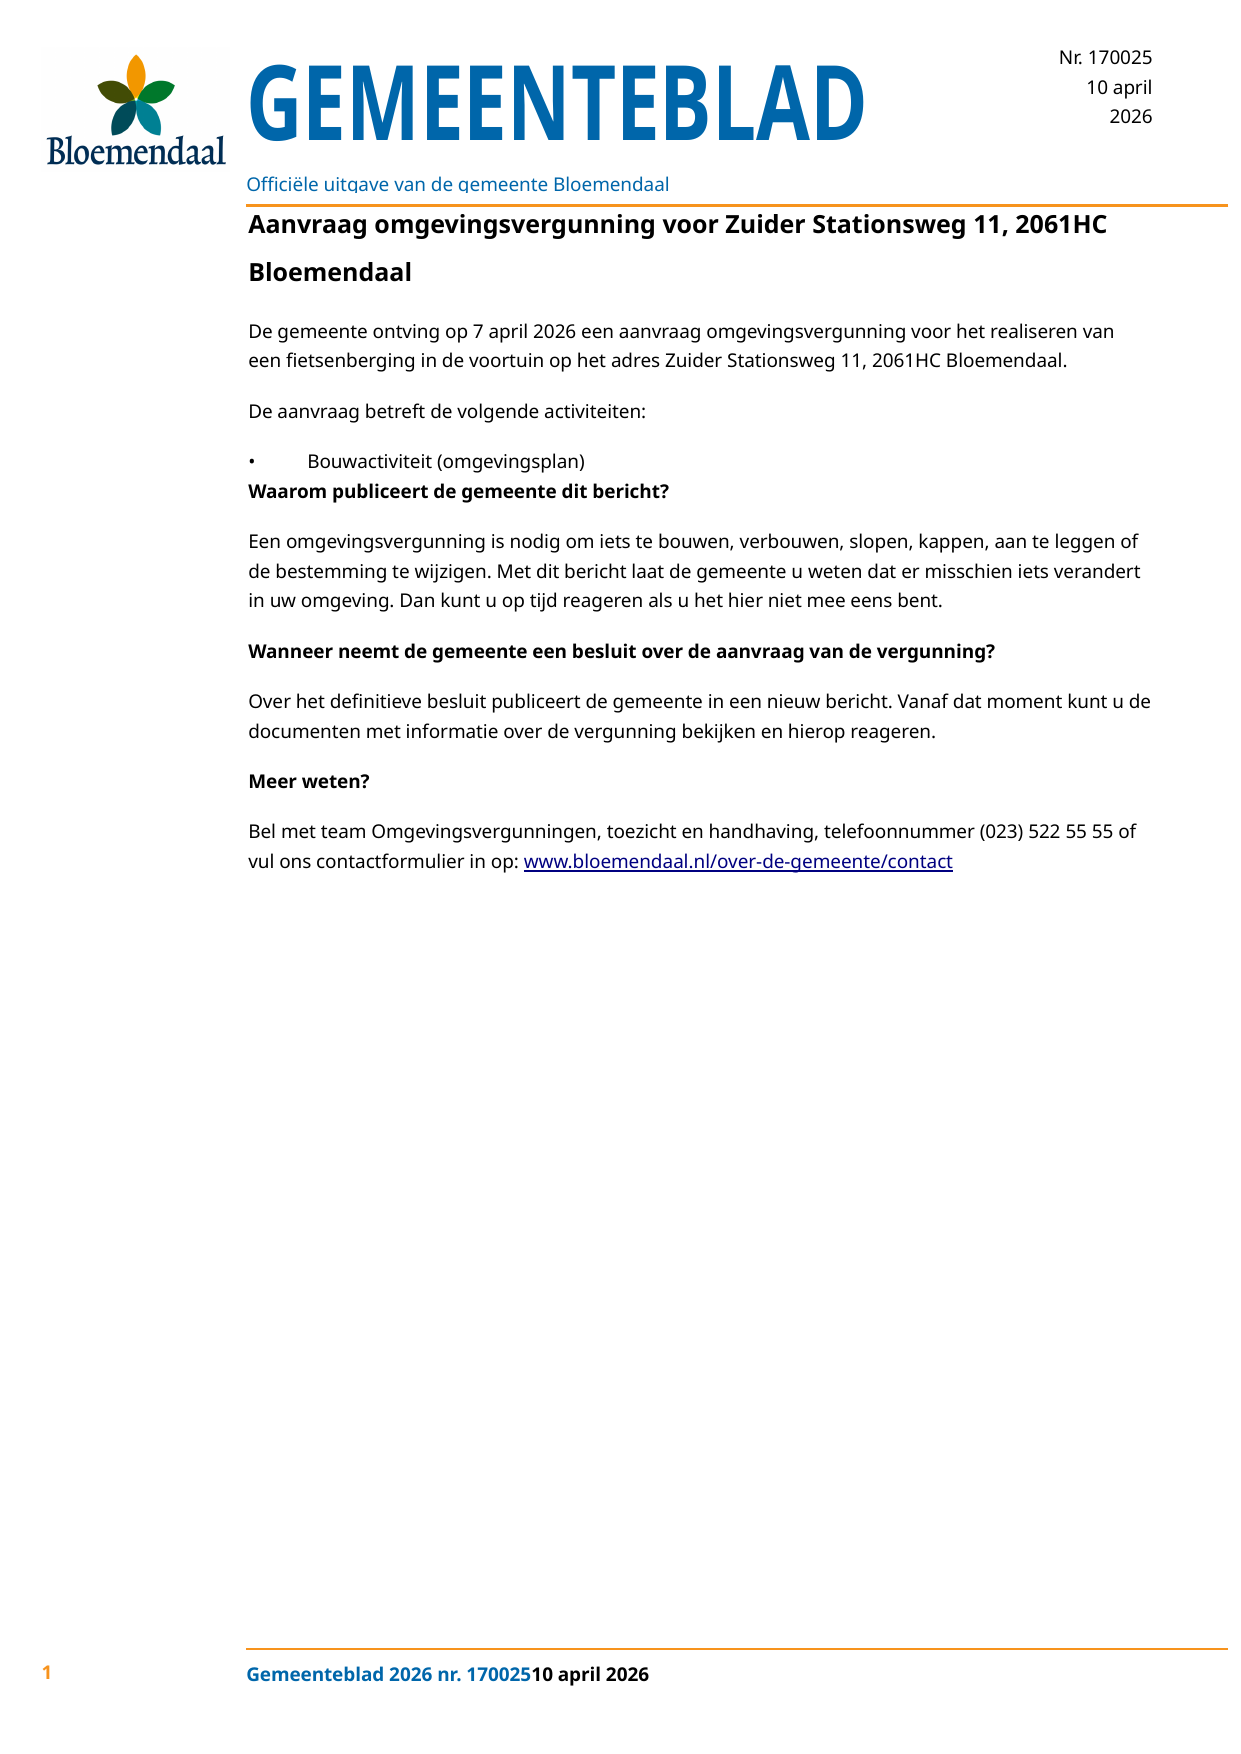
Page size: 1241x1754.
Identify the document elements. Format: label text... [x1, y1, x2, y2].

text Meer weten? [248, 768, 1152, 794]
text Over het definitieve besluit publiceert de gemeente in een nieuw bericht. Vanaf dat moment kunt u de documenten met informatie over de vergunning bekijken en hierop reageren. [248, 688, 1152, 744]
picture [41, 47, 231, 172]
text Wanneer neemt de gemeente een besluit over de aanvraag van de vergunning? [248, 638, 1152, 664]
text De gemeente ontving op 7 april 2026 een aanvraag omgevingsvergunning voor het realiseren van een fietsenberging in de voortuin op het adres Zuider Stationsweg 11, 2061HC Bloemendaal. [248, 318, 1152, 373]
list Bouwactiviteit (omgevingsplan) [248, 448, 1152, 474]
text Aanvraag omgevingsvergunning voor Zuider Stationsweg 11, 2061HC Bloemendaal [248, 207, 1152, 288]
text Bel met team Omgevingsvergunningen, toezicht en handhaving, telefoonnummer (023) 522 55 55 of vul ons contactformulier in op: www.bloemendaal.nl/over-de-gemeente/contact [248, 819, 1152, 874]
text Waarom publiceert de gemeente dit bericht? [248, 478, 1152, 504]
text De aanvraag betreft de volgende activiteiten: [248, 398, 1152, 424]
text Een omgevingsvergunning is nodig om iets te bouwen, verbouwen, slopen, kappen, aan te leggen of de bestemming te wijzigen. Met dit bericht laat de gemeente u weten dat er misschien iets verandert in uw omgeving. Dan kunt u op tijd reageren als u het hier niet mee eens bent. [248, 528, 1152, 613]
